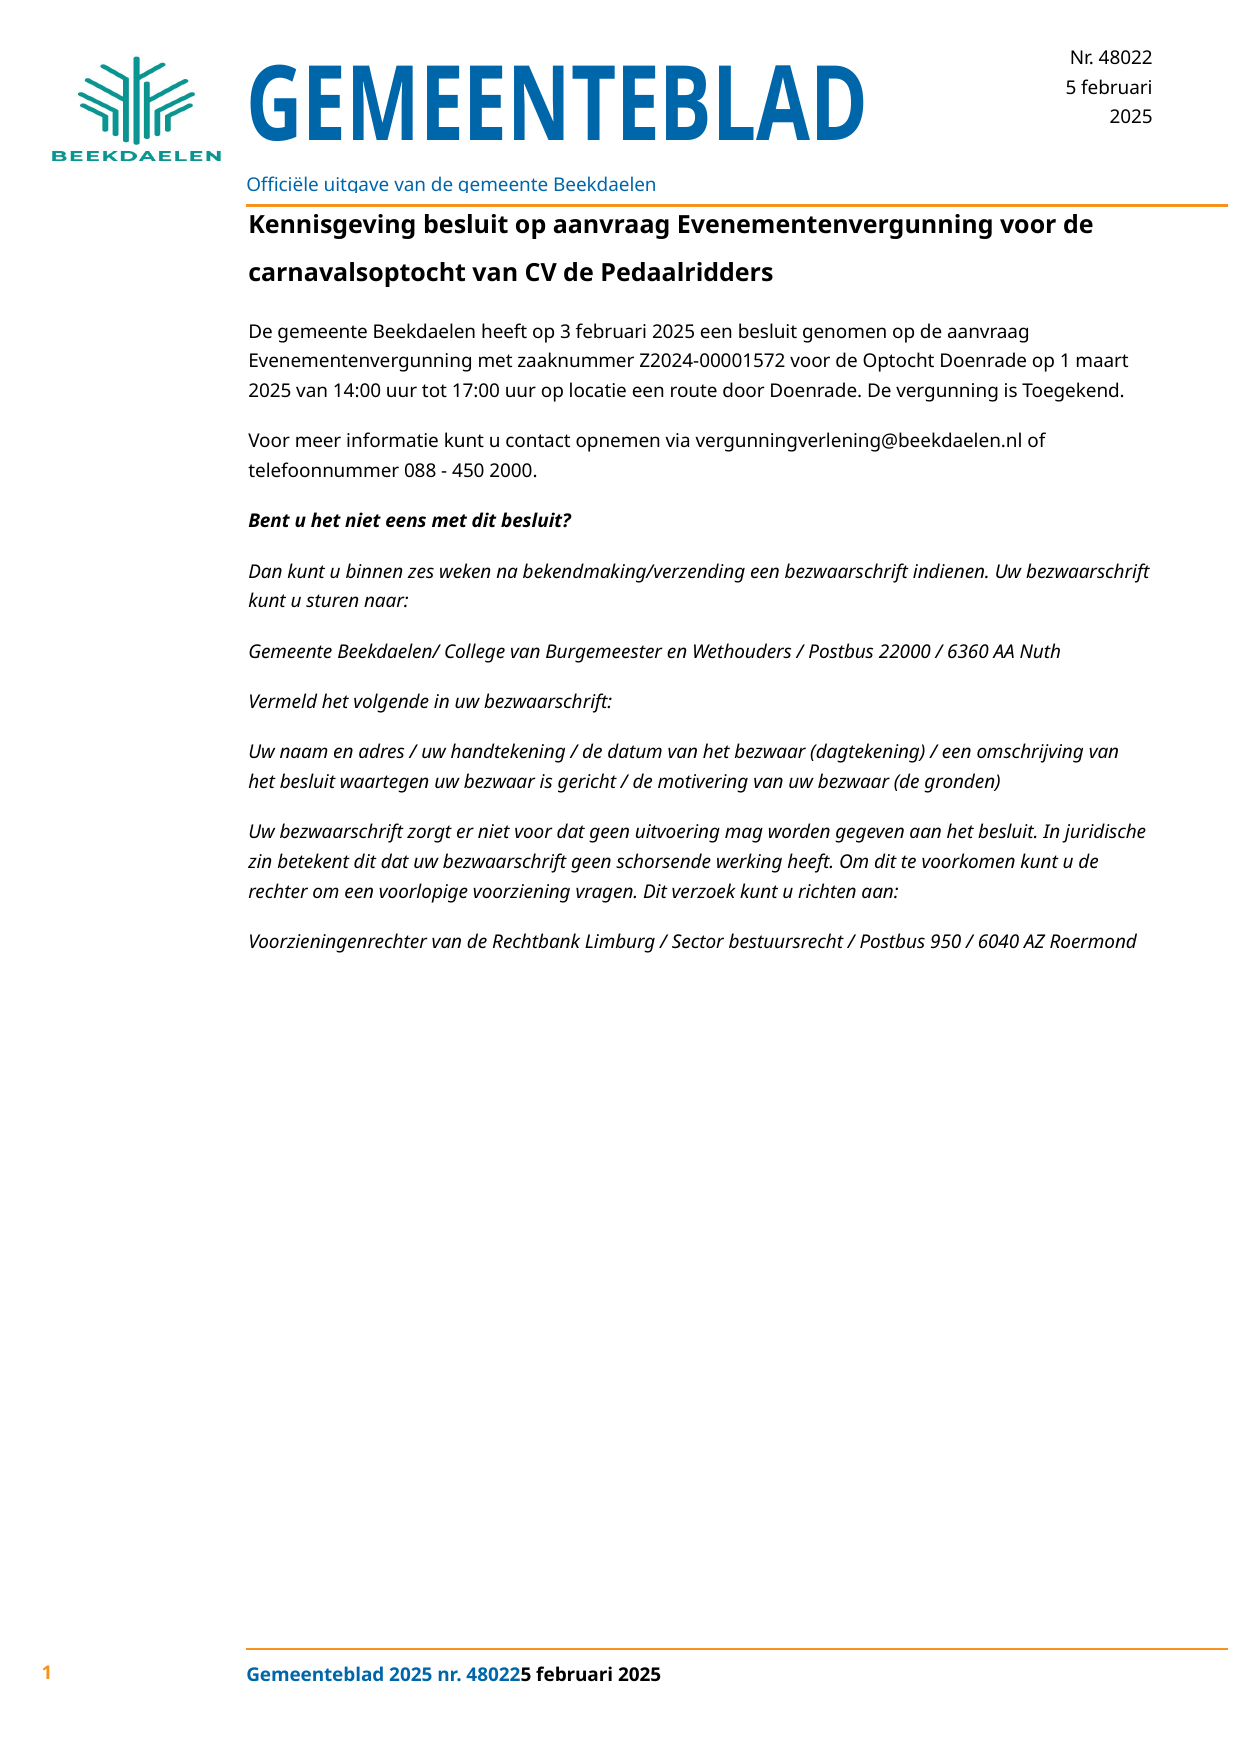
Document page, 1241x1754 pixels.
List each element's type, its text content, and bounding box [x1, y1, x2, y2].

text De gemeente Beekdaelen heeft op 3 februari 2025 een besluit genomen op de aanvraag Evenementenvergunning met zaaknummer Z2024-00001572 voor de Optocht Doenrade op 1 maart 2025 van 14:00 uur tot 17:00 uur op locatie een route door Doenrade. De vergunning is Toegekend. [248, 318, 1152, 403]
text Voorzieningenrechter van de Rechtbank Limburg / Sector bestuursrecht / Postbus 950 / 6040 AZ Roermond [248, 928, 1152, 954]
text Voor meer informatie kunt u contact opnemen via vergunningverlening@beekdaelen.nl of telefoonnummer 088 - 450 2000. [248, 427, 1152, 483]
text Dan kunt u binnen zes weken na bekendmaking/verzending een bezwaarschrift indienen. Uw bezwaarschrift kunt u sturen naar: [248, 558, 1152, 613]
text Gemeente Beekdaelen/ College van Burgemeester en Wethouders / Postbus 22000 / 6360 AA Nuth [248, 638, 1152, 664]
text Bent u het niet eens met dit besluit? [248, 507, 1152, 533]
text Uw bezwaarschrift zorgt er niet voor dat geen uitvoering mag worden gegeven aan het besluit. In juridische zin betekent dit dat uw bezwaarschrift geen schorsende werking heeft. Om dit te voorkomen kunt u de rechter om een voorlopige voorziening vragen. Dit verzoek kunt u richten aan: [248, 819, 1152, 904]
text Vermeld het volgende in uw bezwaarschrift: [248, 688, 1152, 714]
text Kennisgeving besluit op aanvraag Evenementenvergunning voor de carnavalsoptocht van CV de Pedaalridders [248, 207, 1152, 288]
text Uw naam en adres / uw handtekening / de datum van het bezwaar (dagtekening) / een omschrijving van het besluit waartegen uw bezwaar is gericht / de motivering van uw bezwaar (de gronden) [248, 739, 1152, 794]
picture [41, 47, 231, 172]
